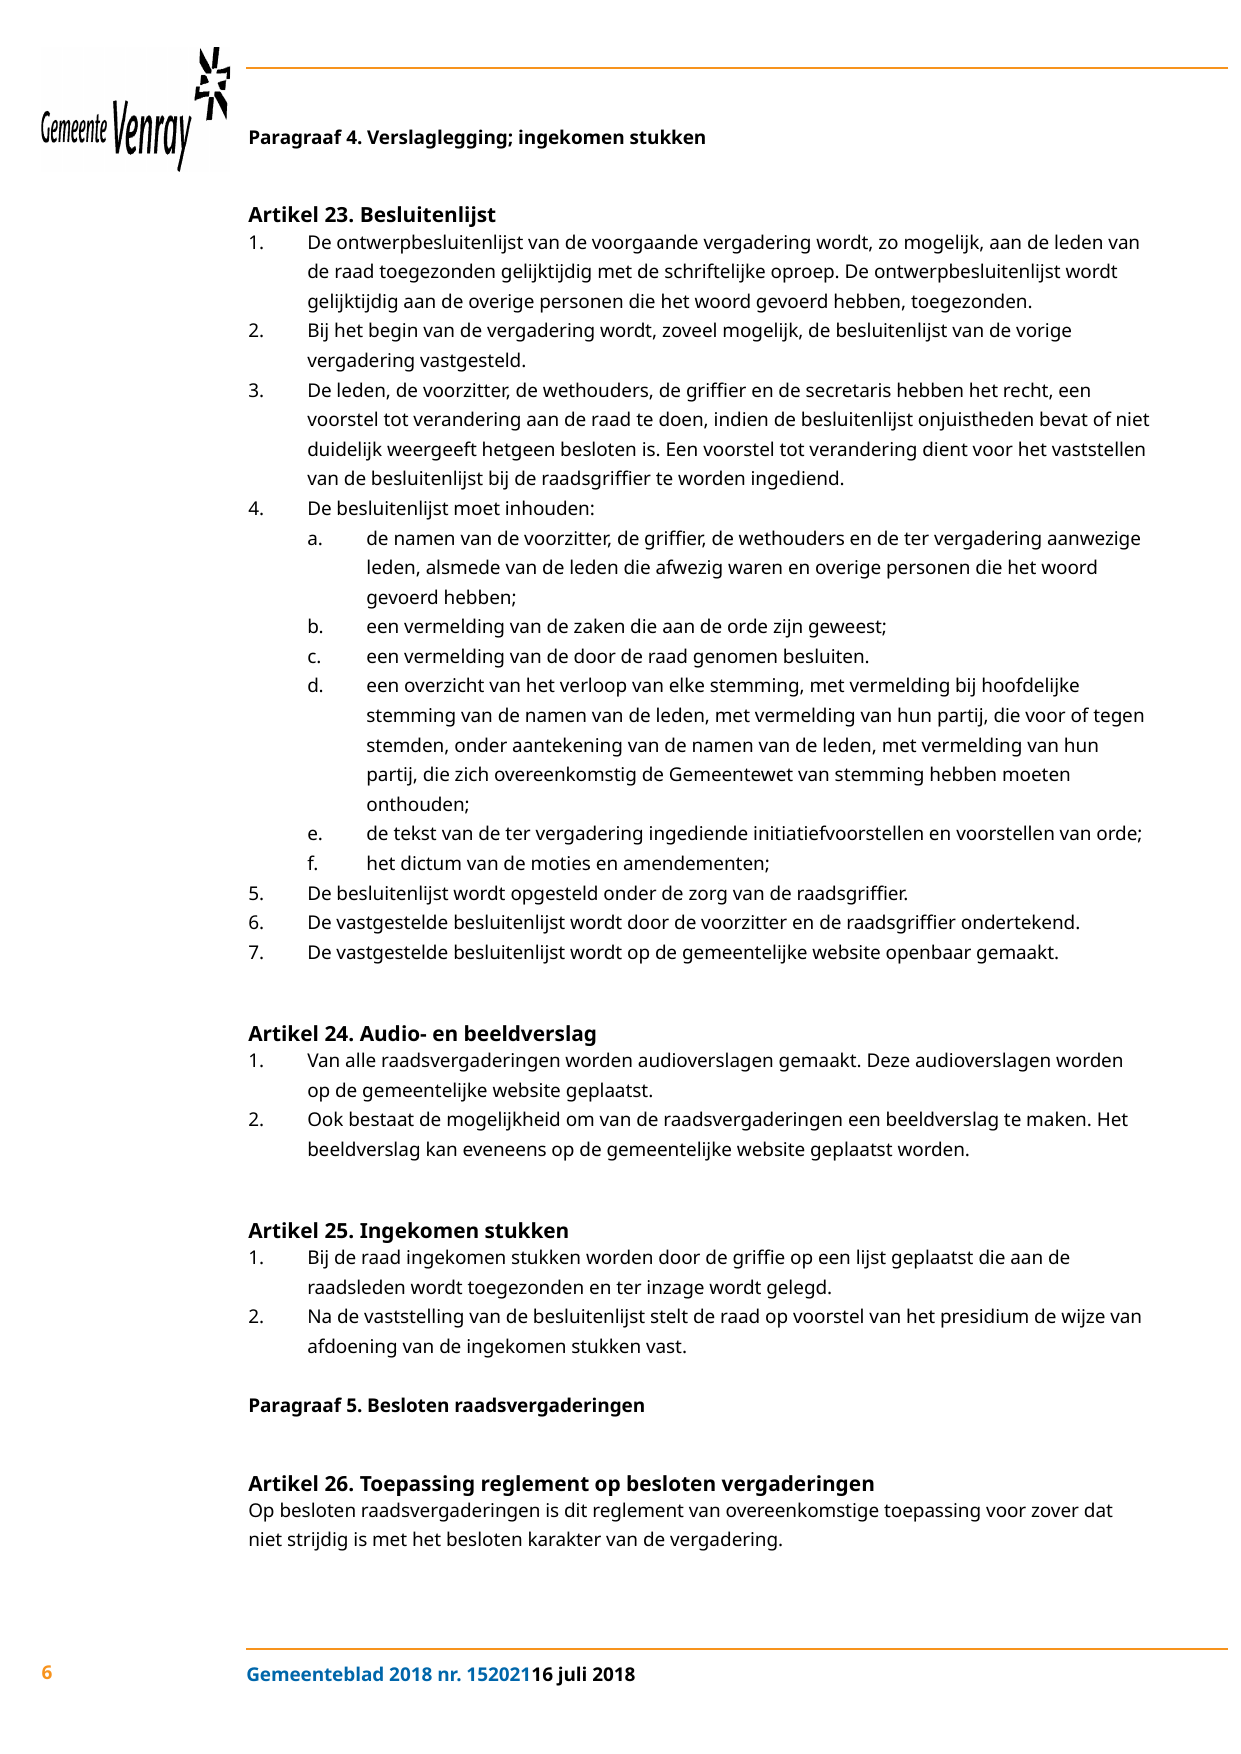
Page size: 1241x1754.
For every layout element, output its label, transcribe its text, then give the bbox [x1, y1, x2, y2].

list een vermelding van de zaken die aan de orde zijn geweest; [307, 613, 1152, 639]
text Artikel 25. Ingekomen stukken [248, 1216, 1152, 1244]
text Paragraaf 5. Besloten raadsvergaderingen [248, 1392, 1152, 1418]
text Paragraaf 4. Verslaglegging; ingekomen stukken [248, 124, 1152, 150]
list De leden, de voorzitter, de wethouders, de griffier en de secretaris hebben het recht, een voorstel tot verandering aan de raad te doen, indien de besluitenlijst onjuistheden bevat of niet duidelijk weergeeft hetgeen besloten is. Een voorstel tot verandering dient voor het vaststellen van de besluitenlijst bij de raadsgriffier te worden ingediend. [248, 377, 1152, 491]
list Na de vaststelling van de besluitenlijst stelt de raad op voorstel van het presidium de wijze van afdoening van de ingekomen stukken vast. [248, 1304, 1152, 1359]
list het dictum van de moties en amendementen; [307, 850, 1152, 876]
list De besluitenlijst moet inhouden: [248, 495, 1152, 521]
list De vastgestelde besluitenlijst wordt door de voorzitter en de raadsgriffier ondertekend. [248, 909, 1152, 935]
list De besluitenlijst wordt opgesteld onder de zorg van de raadsgriffier. [248, 880, 1152, 906]
text Op besloten raadsvergaderingen is dit reglement van overeenkomstige toepassing voor zover dat niet strijdig is met het besloten karakter van de vergadering. [248, 1497, 1152, 1552]
text Artikel 23. Besluitenlijst [248, 201, 1152, 229]
list de tekst van de ter vergadering ingediende initiatiefvoorstellen en voorstellen van orde; [307, 821, 1152, 846]
list Van alle raadsvergaderingen worden audioverslagen gemaakt. Deze audioverslagen worden op de gemeentelijke website geplaatst. [248, 1047, 1152, 1103]
list De vastgestelde besluitenlijst wordt op de gemeentelijke website openbaar gemaakt. [248, 939, 1152, 965]
list De ontwerpbesluitenlijst van de voorgaande vergadering wordt, zo mogelijk, aan de leden van de raad toegezonden gelijktijdig met de schriftelijke oproep. De ontwerpbesluitenlijst wordt gelijktijdig aan de overige personen die het woord gevoerd hebben, toegezonden. [248, 229, 1152, 314]
list de namen van de voorzitter, de griffier, de wethouders en de ter vergadering aanwezige leden, alsmede van de leden die afwezig waren en overige personen die het woord gevoerd hebben; [307, 525, 1152, 610]
list Bij de raad ingekomen stukken worden door de griffie op een lijst geplaatst die aan de raadsleden wordt toegezonden en ter inzage wordt gelegd. [248, 1244, 1152, 1300]
list een overzicht van het verloop van elke stemming, met vermelding bij hoofdelijke stemming van de namen van de leden, met vermelding van hun partij, die voor of tegen stemden, onder aantekening van de namen van de leden, met vermelding van hun partij, die zich overeenkomstig de Gemeentewet van stemming hebben moeten onthouden; [307, 673, 1152, 817]
text Artikel 26. Toepassing reglement op besloten vergaderingen [248, 1469, 1152, 1497]
text Artikel 24. Audio- en beeldverslag [248, 1019, 1152, 1047]
picture [41, 47, 231, 172]
list Ook bestaat de mogelijkheid om van de raadsvergaderingen een beeldverslag te maken. Het beeldverslag kan eveneens op de gemeentelijke website geplaatst worden. [248, 1107, 1152, 1162]
list een vermelding van de door de raad genomen besluiten. [307, 643, 1152, 669]
list Bij het begin van de vergadering wordt, zoveel mogelijk, de besluitenlijst van de vorige vergadering vastgesteld. [248, 318, 1152, 373]
